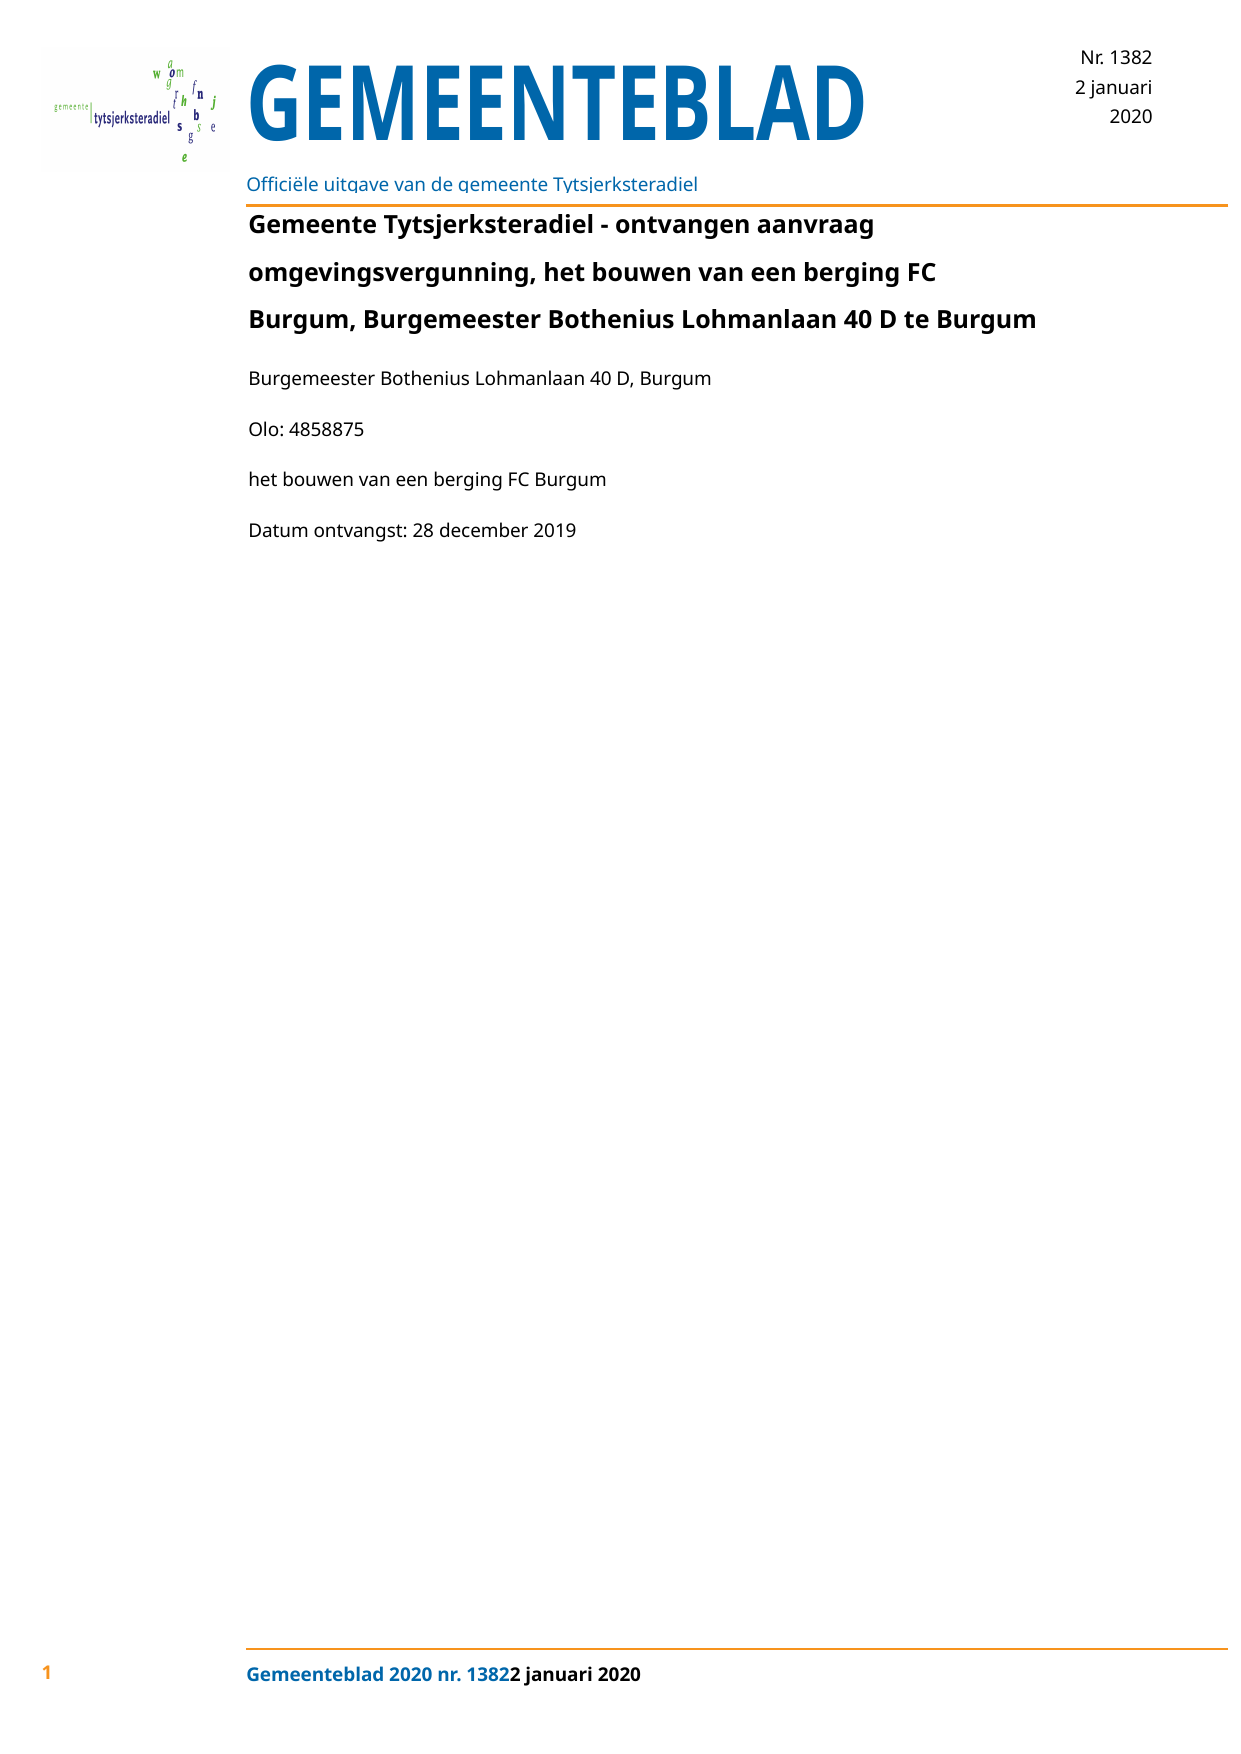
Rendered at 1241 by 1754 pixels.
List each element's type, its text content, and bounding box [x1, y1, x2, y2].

picture [41, 47, 231, 172]
text het bouwen van een berging FC Burgum [248, 466, 1152, 492]
text Datum ontvangst: 28 december 2019 [248, 517, 1152, 542]
text Burgemeester Bothenius Lohmanlaan 40 D, Burgum [248, 366, 1152, 391]
text Olo: 4858875 [248, 416, 1152, 442]
text Gemeente Tytsjerksteradiel - ontvangen aanvraag omgevingsvergunning, het bouwen van een berging FC Burgum, Burgemeester Bothenius Lohmanlaan 40 D te Burgum [248, 207, 1152, 336]
